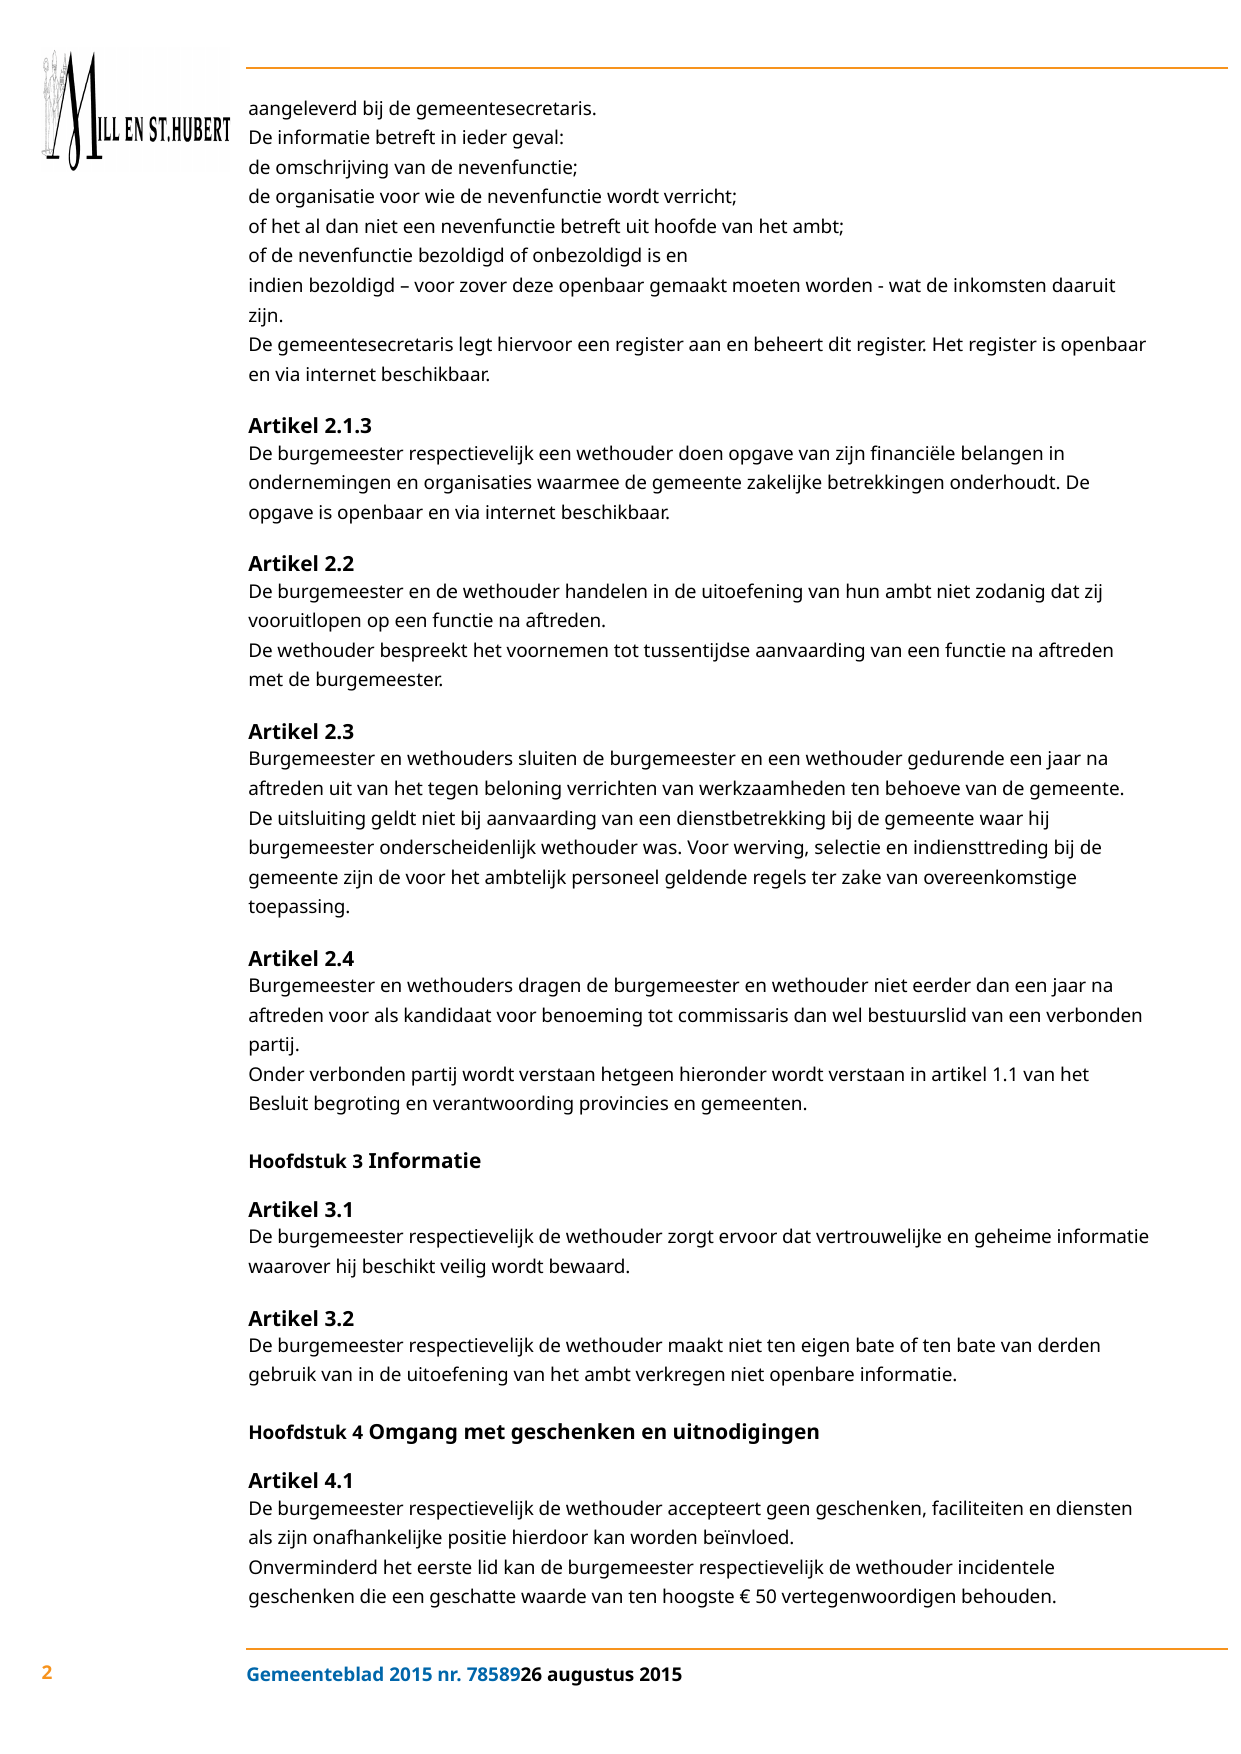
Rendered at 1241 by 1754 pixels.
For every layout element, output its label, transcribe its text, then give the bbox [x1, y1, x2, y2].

text Artikel 3.2 [248, 1304, 1152, 1332]
picture [41, 47, 231, 172]
text Artikel 3.1 [248, 1195, 1152, 1224]
text Artikel 4.1 [248, 1466, 1152, 1495]
text De gemeentesecretaris legt hiervoor een register aan en beheert dit register. Het register is openbaar en via internet beschikbaar. [248, 331, 1152, 387]
text Artikel 2.3 [248, 717, 1152, 746]
text De uitsluiting geldt niet bij aanvaarding van een dienstbetrekking bij de gemeente waar hij burgemeester onderscheidenlijk wethouder was. Voor werving, selectie en indiensttreding bij de gemeente zijn de voor het ambtelijk personeel geldende regels ter zake van overeenkomstige toepassing. [248, 805, 1152, 919]
text De burgemeester respectievelijk de wethouder zorgt ervoor dat vertrouwelijke en geheime informatie waarover hij beschikt veilig wordt bewaard. [248, 1224, 1152, 1279]
text Burgemeester en wethouders dragen de burgemeester en wethouder niet eerder dan een jaar na aftreden voor als kandidaat voor benoeming tot commissaris dan wel bestuurslid van een verbonden partij. [248, 972, 1152, 1057]
text Artikel 2.4 [248, 944, 1152, 972]
text Artikel 2.2 [248, 549, 1152, 578]
text de omschrijving van de nevenfunctie; [248, 154, 1152, 180]
text Onverminderd het eerste lid kan de burgemeester respectievelijk de wethouder incidentele geschenken die een geschatte waarde van ten hoogste € 50 vertegenwoordigen behouden. [248, 1554, 1152, 1609]
text De burgemeester respectievelijk een wethouder doen opgave van zijn financiële belangen in ondernemingen en organisaties waarmee de gemeente zakelijke betrekkingen onderhoudt. De opgave is openbaar en via internet beschikbaar. [248, 440, 1152, 525]
text Burgemeester en wethouders sluiten de burgemeester en een wethouder gedurende een jaar na aftreden uit van het tegen beloning verrichten van werkzaamheden ten behoeve van de gemeente. [248, 746, 1152, 801]
text indien bezoldigd – voor zover deze openbaar gemaakt moeten worden - wat de inkomsten daaruit zijn. [248, 272, 1152, 328]
text de organisatie voor wie de nevenfunctie wordt verricht; [248, 183, 1152, 209]
text of de nevenfunctie bezoldigd of onbezoldigd is en [248, 243, 1152, 268]
text Hoofdstuk 4 Omgang met geschenken en uitnodigingen [248, 1417, 1152, 1445]
text De burgemeester respectievelijk de wethouder accepteert geen geschenken, faciliteiten en diensten als zijn onafhankelijke positie hierdoor kan worden beïnvloed. [248, 1495, 1152, 1550]
text aangeleverd bij de gemeentesecretaris. [248, 95, 1152, 121]
text De wethouder bespreekt het voornemen tot tussentijdse aanvaarding van een functie na aftreden met de burgemeester. [248, 637, 1152, 692]
text De burgemeester respectievelijk de wethouder maakt niet ten eigen bate of ten bate van derden gebruik van in de uitoefening van het ambt verkregen niet openbare informatie. [248, 1332, 1152, 1387]
text De burgemeester en de wethouder handelen in de uitoefening van hun ambt niet zodanig dat zij vooruitlopen op een functie na aftreden. [248, 578, 1152, 633]
text Hoofdstuk 3 Informatie [248, 1146, 1152, 1174]
text Artikel 2.1.3 [248, 411, 1152, 440]
text De informatie betreft in ieder geval: [248, 124, 1152, 150]
text of het al dan niet een nevenfunctie betreft uit hoofde van het ambt; [248, 213, 1152, 239]
text Onder verbonden partij wordt verstaan hetgeen hieronder wordt verstaan in artikel 1.1 van het Besluit begroting en verantwoording provincies en gemeenten. [248, 1061, 1152, 1116]
